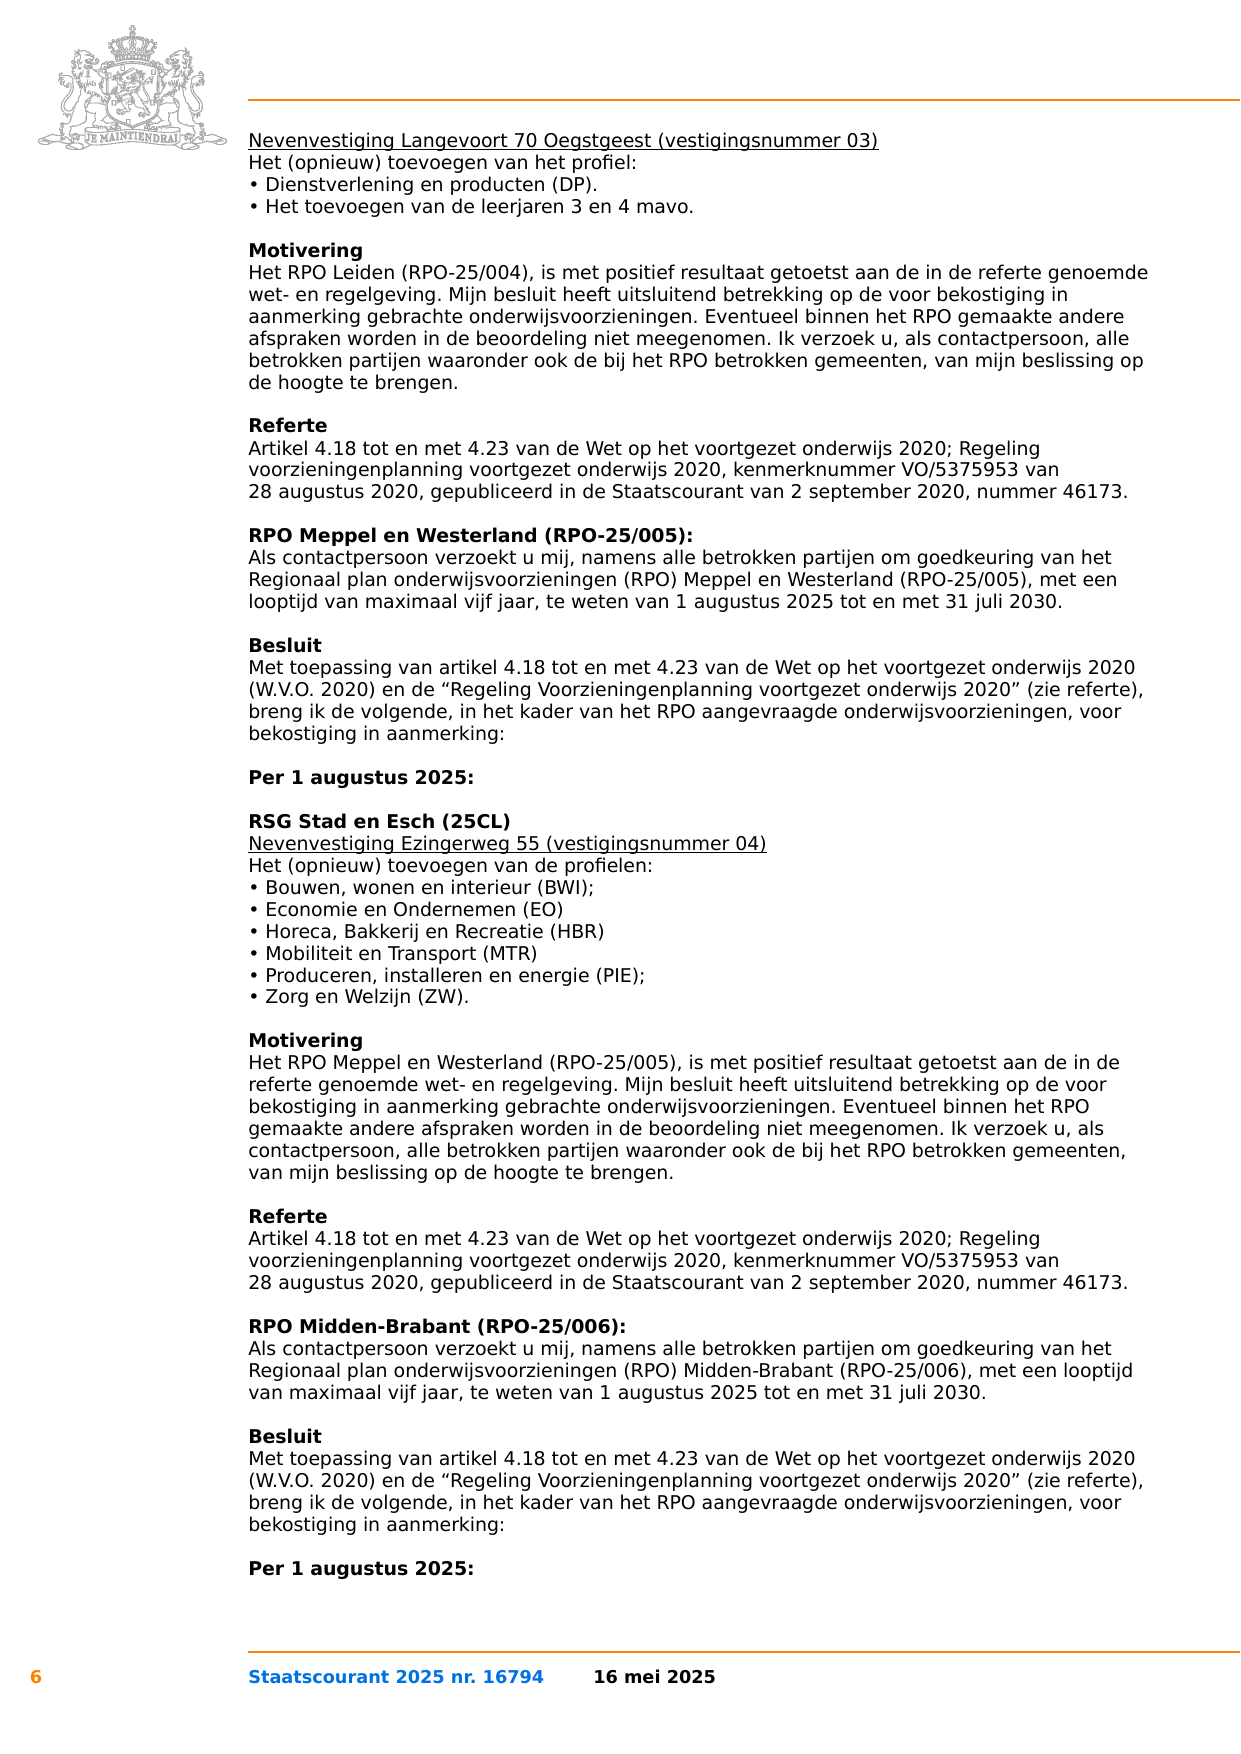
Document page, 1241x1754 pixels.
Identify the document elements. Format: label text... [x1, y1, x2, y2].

text Per 1 augustus 2025: [248, 767, 1163, 789]
text Artikel 4.18 tot en met 4.23 van de Wet op het voortgezet onderwijs 2020; Regeling voorzieningenplanning voortgezet onderwijs 2020, kenmerknummer VO/5375953 van 28 augustus 2020, gepubliceerd in de Staatscourant van 2 september 2020, nummer 46173. [248, 1228, 1163, 1294]
text • Produceren, installeren en energie (PIE); [248, 964, 1163, 986]
text Het (opnieuw) toevoegen van de profielen: [248, 854, 1163, 877]
text • Mobiliteit en Transport (MTR) [248, 942, 1163, 964]
text RSG Stad en Esch (25CL) [248, 811, 1163, 833]
text Met toepassing van artikel 4.18 tot en met 4.23 van de Wet op het voortgezet onderwijs 2020 (W.V.O. 2020) en de “Regeling Voorzieningenplanning voortgezet onderwijs 2020” (zie referte), breng ik de volgende, in het kader van het RPO aangevraagde onderwijsvoorzieningen, voor bekostiging in aanmerking: [248, 1448, 1163, 1536]
text Referte [248, 415, 1163, 437]
picture [38, 25, 227, 150]
text RPO Meppel en Westerland (RPO-25/005): [248, 525, 1163, 547]
text • Het toevoegen van de leerjaren 3 en 4 mavo. [248, 196, 1163, 218]
text Per 1 augustus 2025: [248, 1557, 1163, 1579]
text Referte [248, 1206, 1163, 1228]
text Als contactpersoon verzoekt u mij, namens alle betrokken partijen om goedkeuring van het Regionaal plan onderwijsvoorzieningen (RPO) Meppel en Westerland (RPO-25/005), met een looptijd van maximaal vijf jaar, te weten van 1 augustus 2025 tot en met 31 juli 2030. [248, 547, 1163, 613]
text Met toepassing van artikel 4.18 tot en met 4.23 van de Wet op het voortgezet onderwijs 2020 (W.V.O. 2020) en de “Regeling Voorzieningenplanning voortgezet onderwijs 2020” (zie referte), breng ik de volgende, in het kader van het RPO aangevraagde onderwijsvoorzieningen, voor bekostiging in aanmerking: [248, 657, 1163, 745]
text Het RPO Meppel en Westerland (RPO-25/005), is met positief resultaat getoetst aan de in de referte genoemde wet- en regelgeving. Mijn besluit heeft uitsluitend betrekking op de voor bekostiging in aanmerking gebrachte onderwijsvoorzieningen. Eventueel binnen het RPO gemaakte andere afspraken worden in de beoordeling niet meegenomen. Ik verzoek u, als contactpersoon, alle betrokken partijen waaronder ook de bij het RPO betrokken gemeenten, van mijn beslissing op de hoogte te brengen. [248, 1052, 1163, 1184]
text Besluit [248, 635, 1163, 657]
text Nevenvestiging Ezingerweg 55 (vestigingsnummer 04) [248, 833, 1163, 854]
text Het RPO Leiden (RPO-25/004), is met positief resultaat getoetst aan de in de referte genoemde wet- en regelgeving. Mijn besluit heeft uitsluitend betrekking op de voor bekostiging in aanmerking gebrachte onderwijsvoorzieningen. Eventueel binnen het RPO gemaakte andere afspraken worden in de beoordeling niet meegenomen. Ik verzoek u, als contactpersoon, alle betrokken partijen waaronder ook de bij het RPO betrokken gemeenten, van mijn beslissing op de hoogte te brengen. [248, 262, 1163, 393]
text Motivering [248, 1030, 1163, 1052]
text • Zorg en Welzijn (ZW). [248, 986, 1163, 1008]
text • Dienstverlening en producten (DP). [248, 174, 1163, 196]
text • Horeca, Bakkerij en Recreatie (HBR) [248, 921, 1163, 942]
text • Bouwen, wonen en interieur (BWI); [248, 877, 1163, 898]
text Artikel 4.18 tot en met 4.23 van de Wet op het voortgezet onderwijs 2020; Regeling voorzieningenplanning voortgezet onderwijs 2020, kenmerknummer VO/5375953 van 28 augustus 2020, gepubliceerd in de Staatscourant van 2 september 2020, nummer 46173. [248, 437, 1163, 503]
text • Economie en Ondernemen (EO) [248, 898, 1163, 921]
text RPO Midden-Brabant (RPO-25/006): [248, 1316, 1163, 1338]
text Nevenvestiging Langevoort 70 Oegstgeest (vestigingsnummer 03) [248, 130, 1163, 152]
text Het (opnieuw) toevoegen van het profiel: [248, 152, 1163, 174]
text Besluit [248, 1426, 1163, 1448]
text Motivering [248, 240, 1163, 262]
text Als contactpersoon verzoekt u mij, namens alle betrokken partijen om goedkeuring van het Regionaal plan onderwijsvoorzieningen (RPO) Midden-Brabant (RPO-25/006), met een looptijd van maximaal vijf jaar, te weten van 1 augustus 2025 tot en met 31 juli 2030. [248, 1338, 1163, 1404]
